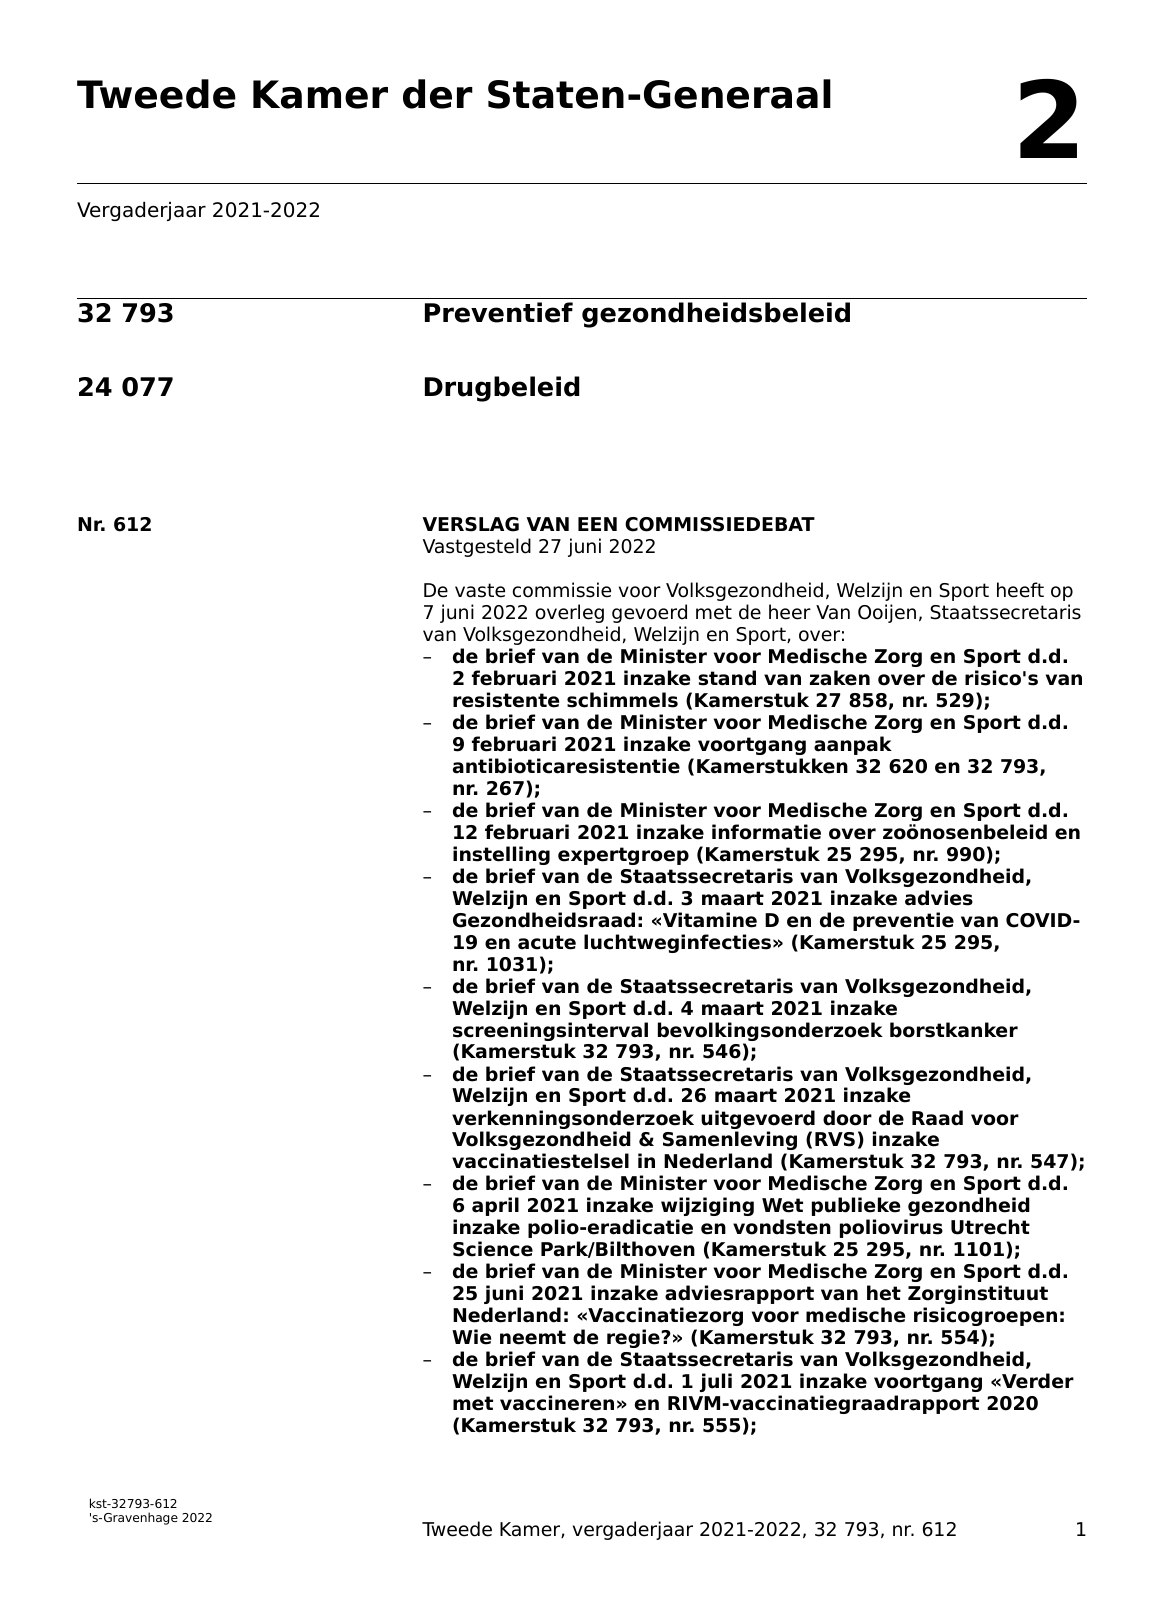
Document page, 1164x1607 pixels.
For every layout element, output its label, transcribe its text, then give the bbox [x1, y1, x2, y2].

table_header 2 [886, 59, 1087, 183]
text – de brief van de Staatssecretaris van Volksgezondheid, Welzijn en Sport d.d. 1 juli 2021 inzake voortgang «Verder met vaccineren» en RIVM-vaccinatiegraadrapport 2020 (Kamerstuk 32 793, nr. 555); [422, 1349, 1087, 1437]
subtitle 24 077 Drugbeleid [77, 373, 1087, 403]
table_header Tweede Kamer der Staten-Generaal [77, 59, 886, 183]
text – de brief van de Staatssecretaris van Volksgezondheid, Welzijn en Sport d.d. 4 maart 2021 inzake screeningsinterval bevolkingsonderzoek borstkanker (Kamerstuk 32 793, nr. 546); [422, 976, 1087, 1063]
text 's-Gravenhage 2022 [88, 1511, 323, 1525]
table_cell Vergaderjaar 2021-2022 [77, 184, 1087, 298]
text – de brief van de Minister voor Medische Zorg en Sport d.d. 6 april 2021 inzake wijziging Wet publieke gezondheid inzake polio-eradicatie en vondsten poliovirus Utrecht Science Park/Bilthoven (Kamerstuk 25 295, nr. 1101); [422, 1173, 1087, 1261]
subtitle Nr. 612 VERSLAG VAN EEN COMMISSIEDEBAT [77, 514, 1087, 536]
text – de brief van de Minister voor Medische Zorg en Sport d.d. 2 februari 2021 inzake stand van zaken over de risico's van resistente schimmels (Kamerstuk 27 858, nr. 529); [422, 646, 1087, 712]
text – de brief van de Staatssecretaris van Volksgezondheid, Welzijn en Sport d.d. 3 maart 2021 inzake advies Gezondheidsraad: «Vitamine D en de preventie van COVID-19 en acute luchtweginfecties» (Kamerstuk 25 295, nr. 1031); [422, 866, 1087, 976]
text De vaste commissie voor Volksgezondheid, Welzijn en Sport heeft op 7 juni 2022 overleg gevoerd met de heer Van Ooijen, Staatssecretaris van Volksgezondheid, Welzijn en Sport, over: [422, 580, 1087, 646]
text Vastgesteld 27 juni 2022 [422, 536, 1087, 558]
text – de brief van de Minister voor Medische Zorg en Sport d.d. 12 februari 2021 inzake informatie over zoönosenbeleid en instelling expertgroep (Kamerstuk 25 295, nr. 990); [422, 800, 1087, 866]
text – de brief van de Staatssecretaris van Volksgezondheid, Welzijn en Sport d.d. 26 maart 2021 inzake verkenningsonderzoek uitgevoerd door de Raad voor Volksgezondheid & Samenleving (RVS) inzake vaccinatiestelsel in Nederland (Kamerstuk 32 793, nr. 547); [422, 1063, 1087, 1173]
text – de brief van de Minister voor Medische Zorg en Sport d.d. 25 juni 2021 inzake adviesrapport van het Zorginstituut Nederland: «Vaccinatiezorg voor medische risicogroepen: Wie neemt de regie?» (Kamerstuk 32 793, nr. 554); [422, 1261, 1087, 1349]
text kst-32793-612 [88, 1497, 323, 1511]
subtitle 32 793 Preventief gezondheidsbeleid [77, 299, 1087, 329]
text – de brief van de Minister voor Medische Zorg en Sport d.d. 9 februari 2021 inzake voortgang aanpak antibioticaresistentie (Kamerstukken 32 620 en 32 793, nr. 267); [422, 712, 1087, 800]
